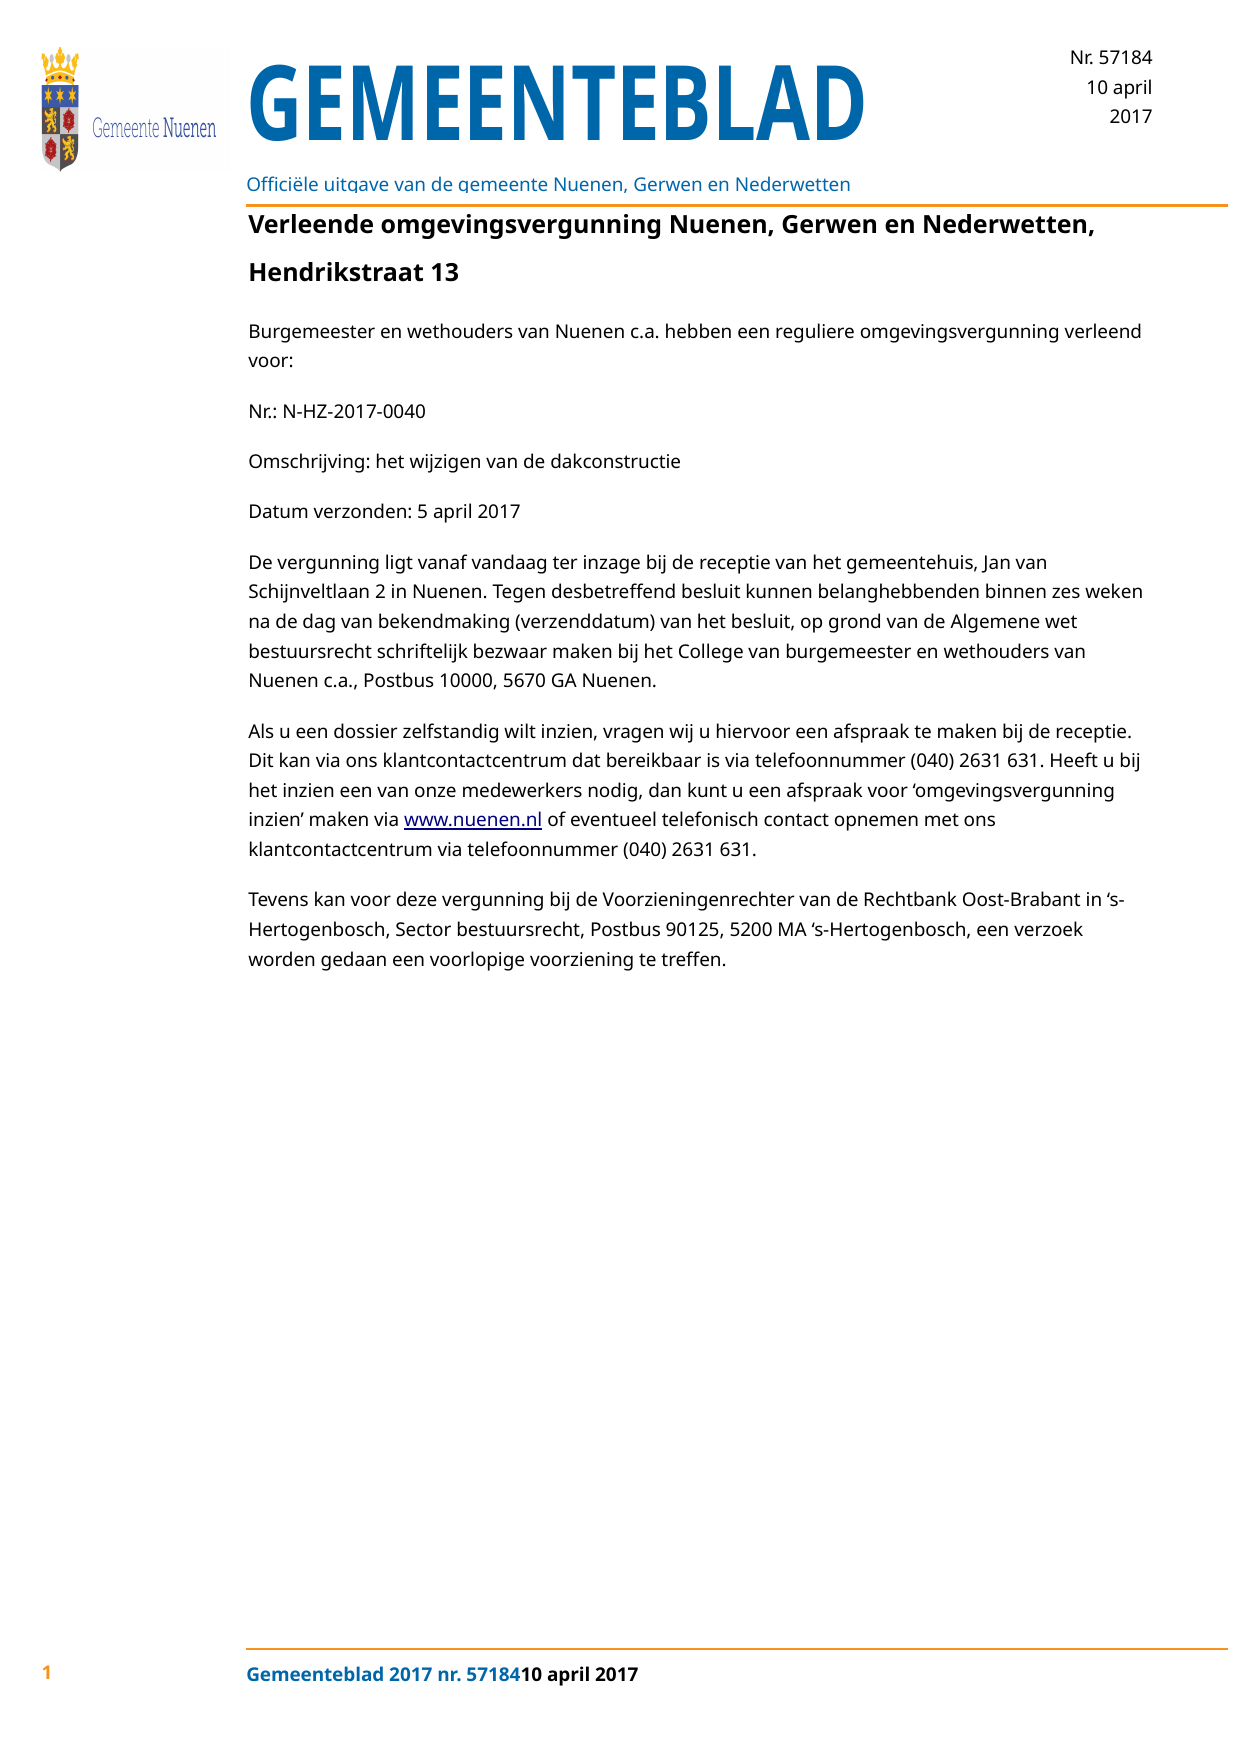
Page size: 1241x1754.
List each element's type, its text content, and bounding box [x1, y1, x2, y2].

picture [41, 47, 231, 172]
text Tevens kan voor deze vergunning bij de Voorzieningenrechter van de Rechtbank Oost-Brabant in ‘s-Hertogenbosch, Sector bestuursrecht, Postbus 90125, 5200 MA ‘s-Hertogenbosch, een verzoek worden gedaan een voorlopige voorziening te treffen. [248, 887, 1152, 972]
text Omschrijving: het wijzigen van de dakconstructie [248, 448, 1152, 474]
text Als u een dossier zelfstandig wilt inzien, vragen wij u hiervoor een afspraak te maken bij de receptie. Dit kan via ons klantcontactcentrum dat bereikbaar is via telefoonnummer (040) 2631 631. Heeft u bij het inzien een van onze medewerkers nodig, dan kunt u een afspraak voor ‘omgevingsvergunning inzien’ maken via www.nuenen.nl of eventueel telefonisch contact opnemen met ons klantcontactcentrum via telefoonnummer (040) 2631 631. [248, 718, 1152, 862]
text Verleende omgevingsvergunning Nuenen, Gerwen en Nederwetten, Hendrikstraat 13 [248, 207, 1152, 288]
text Datum verzonden: 5 april 2017 [248, 499, 1152, 524]
text Nr.: N-HZ-2017-0040 [248, 398, 1152, 424]
text De vergunning ligt vanaf vandaag ter inzage bij de receptie van het gemeentehuis, Jan van Schijnveltlaan 2 in Nuenen. Tegen desbetreffend besluit kunnen belanghebbenden binnen zes weken na de dag van bekendmaking (verzenddatum) van het besluit, op grond van de Algemene wet bestuursrecht schriftelijk bezwaar maken bij het College van burgemeester en wethouders van Nuenen c.a., Postbus 10000, 5670 GA Nuenen. [248, 549, 1152, 693]
text Burgemeester en wethouders van Nuenen c.a. hebben een reguliere omgevingsvergunning verleend voor: [248, 318, 1152, 373]
